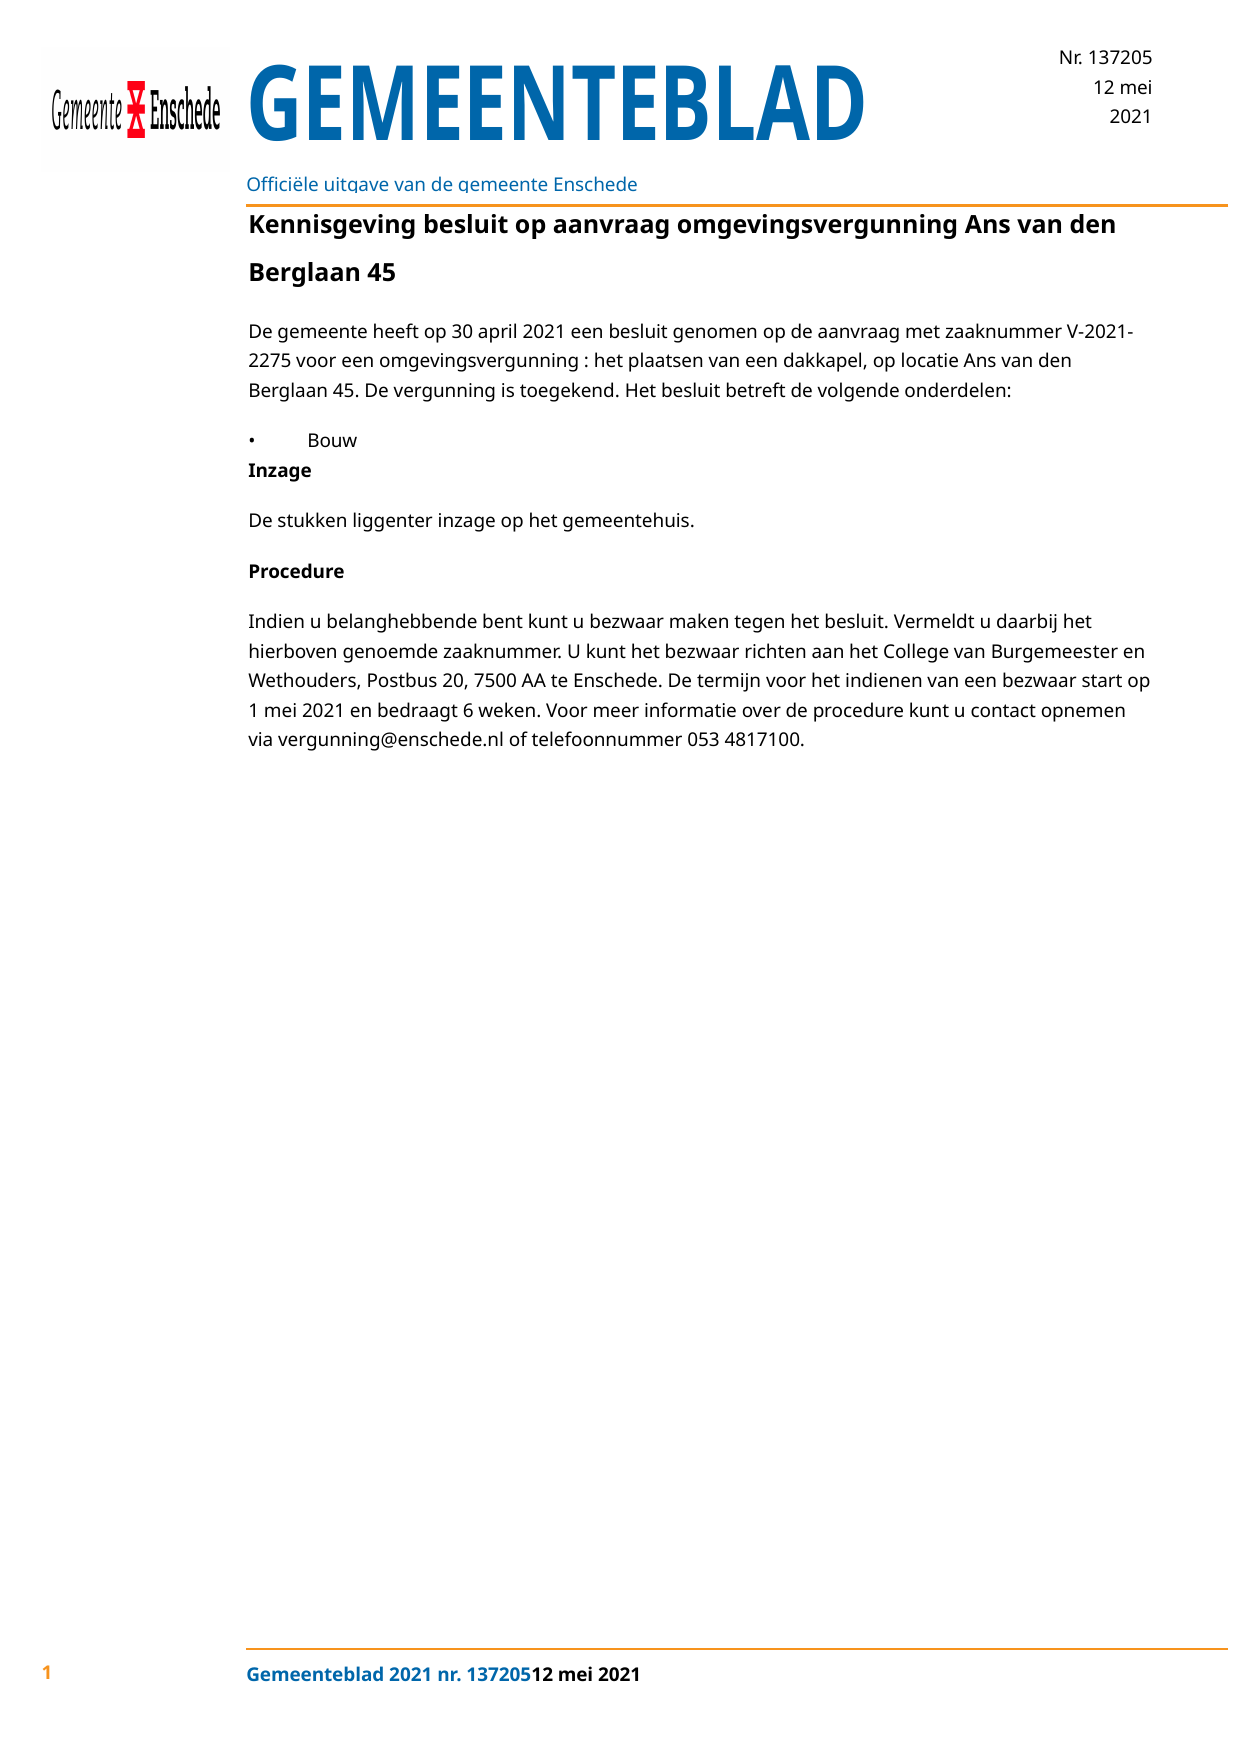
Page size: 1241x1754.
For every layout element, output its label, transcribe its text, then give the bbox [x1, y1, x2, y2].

text De stukken liggenter inzage op het gemeentehuis. [248, 507, 1152, 533]
text Inzage [248, 457, 1152, 483]
text Indien u belanghebbende bent kunt u bezwaar maken tegen het besluit. Vermeldt u daarbij het hierboven genoemde zaaknummer. U kunt het bezwaar richten aan het College van Burgemees­ter en Wethouders, Postbus 20, 7500 AA te Enschede. De termijn voor het indienen van een bezwaar start op 1 mei 2021 en bedraagt 6 weken. Voor meer informatie over de procedure kunt u contact opnemen via vergunning@enschede.nl of telefoonnummer 053 4817100. [248, 608, 1152, 752]
text Procedure [248, 558, 1152, 584]
list Bouw [248, 427, 1152, 453]
text Kennisgeving besluit op aanvraag omgevingsvergunning Ans van den Berglaan 45 [248, 207, 1152, 288]
text De gemeente heeft op 30 april 2021 een besluit genomen op de aanvraag met zaaknummer V-2021-2275 voor een omgevingsvergunning : het plaatsen van een dakkapel, op locatie Ans van den Berglaan 45. De vergunning is toegekend. Het besluit betreft de volgende onderdelen: [248, 318, 1152, 403]
picture [41, 47, 231, 172]
